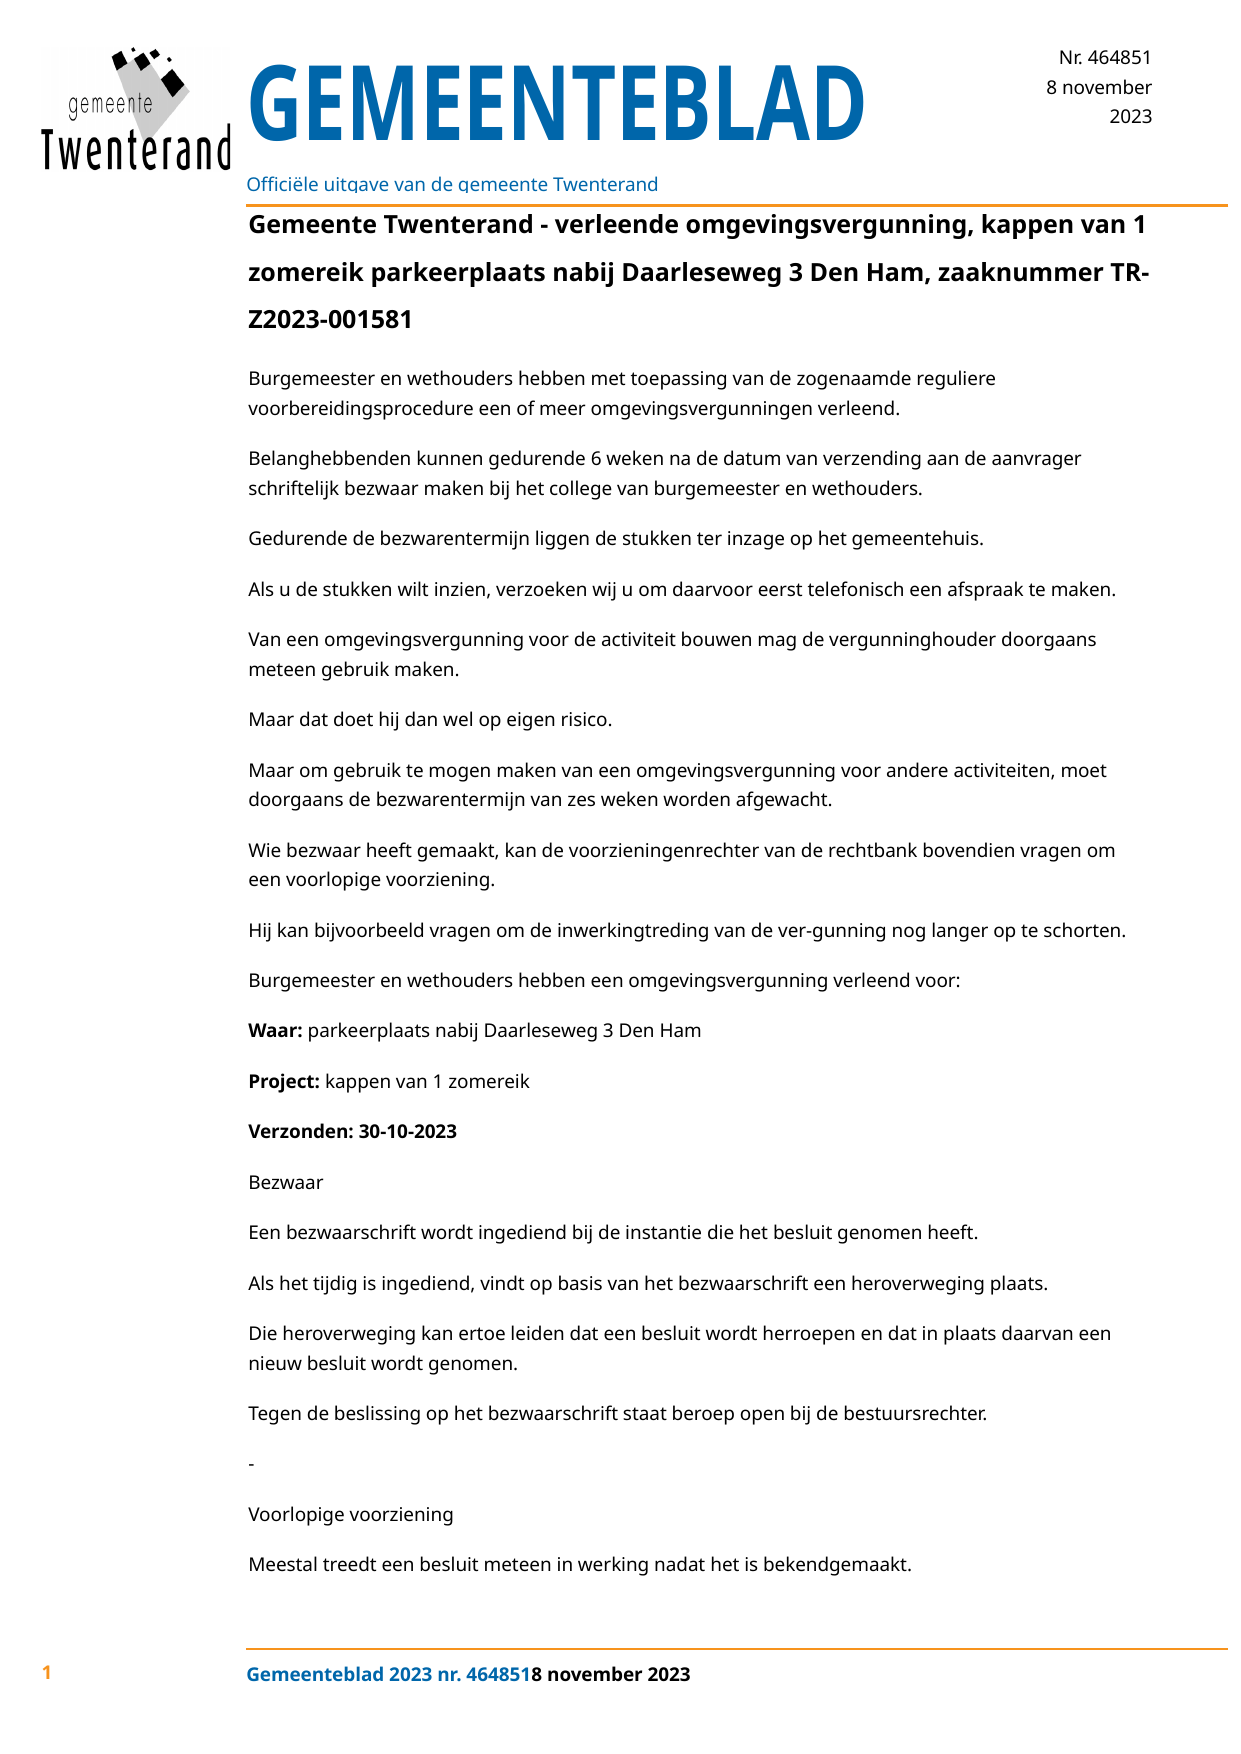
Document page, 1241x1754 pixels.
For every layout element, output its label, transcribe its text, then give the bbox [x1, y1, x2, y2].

text Voorlopige voorziening [248, 1501, 1152, 1527]
text Gedurende de bezwarentermijn liggen de stukken ter inzage op het gemeentehuis. [248, 526, 1152, 551]
text Verzonden: 30-10-2023 [248, 1118, 1152, 1144]
text Maar om gebruik te mogen maken van een omgevingsvergunning voor andere activiteiten, moet doorgaans de bezwarentermijn van zes weken worden afgewacht. [248, 757, 1152, 812]
text Waar: parkeerplaats nabij Daarleseweg 3 Den Ham [248, 1018, 1152, 1043]
text Gemeente Twenterand - verleende omgevingsvergunning, kappen van 1 zomereik parkeerplaats nabij Daarleseweg 3 Den Ham, zaaknummer TR-Z2023-001581 [248, 207, 1152, 336]
text Bezwaar [248, 1169, 1152, 1194]
text Project: kappen van 1 zomereik [248, 1068, 1152, 1094]
text Hij kan bijvoorbeeld vragen om de inwerkingtreding van de ver-gunning nog langer op te schorten. [248, 917, 1152, 942]
text Meestal treedt een besluit meteen in werking nadat het is bekendgemaakt. [248, 1551, 1152, 1577]
text Een bezwaarschrift wordt ingediend bij de instantie die het besluit genomen heeft. [248, 1219, 1152, 1245]
text Burgemeester en wethouders hebben met toepassing van de zogenaamde reguliere voorbereidingsprocedure een of meer omgevingsvergunningen verleend. [248, 366, 1152, 421]
text Maar dat doet hij dan wel op eigen risico. [248, 706, 1152, 732]
text Burgemeester en wethouders hebben een omgevingsvergunning verleend voor: [248, 967, 1152, 993]
text Als het tijdig is ingediend, vindt op basis van het bezwaarschrift een heroverweging plaats. [248, 1270, 1152, 1295]
text Als u de stukken wilt inzien, verzoeken wij u om daarvoor eerst telefonisch een afspraak te maken. [248, 576, 1152, 602]
text Wie bezwaar heeft gemaakt, kan de voorzieningenrechter van de rechtbank bovendien vragen om een voorlopige voorziening. [248, 837, 1152, 892]
text Die heroverweging kan ertoe leiden dat een besluit wordt herroepen en dat in plaats daarvan een nieuw besluit wordt genomen. [248, 1320, 1152, 1375]
text Belanghebbenden kunnen gedurende 6 weken na de datum van verzending aan de aanvrager schriftelijk bezwaar maken bij het college van burgemeester en wethouders. [248, 446, 1152, 501]
text - [248, 1451, 1152, 1476]
text Tegen de beslissing op het bezwaarschrift staat beroep open bij de bestuursrechter. [248, 1400, 1152, 1426]
text Van een omgevingsvergunning voor de activiteit bouwen mag de vergunninghouder doorgaans meteen gebruik maken. [248, 626, 1152, 682]
picture [41, 47, 231, 172]
